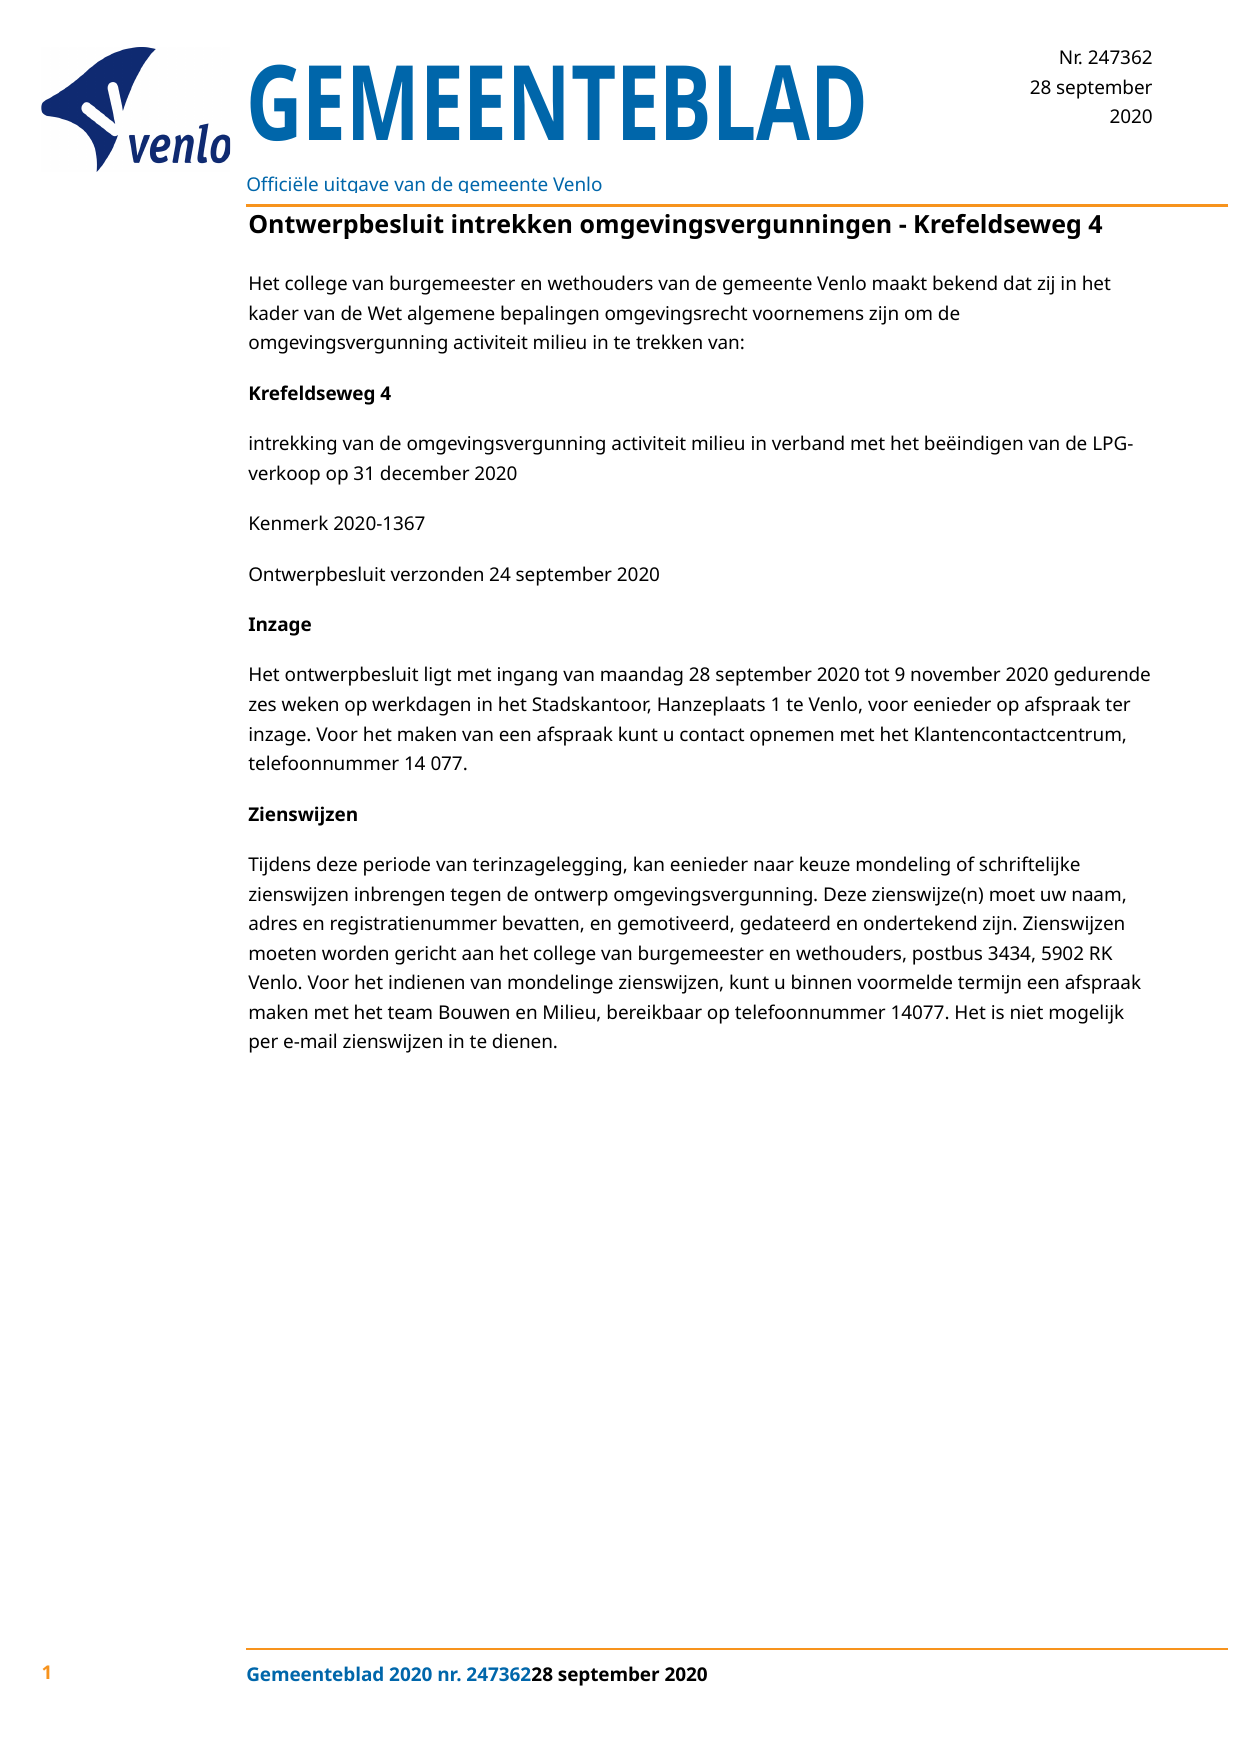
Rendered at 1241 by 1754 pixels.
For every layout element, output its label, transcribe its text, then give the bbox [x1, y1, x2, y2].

text Tijdens deze periode van terinzagelegging, kan eenieder naar keuze mondeling of schriftelijke zienswijzen inbrengen tegen de ontwerp omgevingsvergunning. Deze zienswijze(n) moet uw naam, adres en registratienummer bevatten, en gemotiveerd, gedateerd en ondertekend zijn. Zienswijzen moeten worden gericht aan het college van burgemeester en wethouders, postbus 3434, 5902 RK Venlo. Voor het indienen van mondelinge zienswijzen, kunt u binnen voormelde termijn een afspraak maken met het team Bouwen en Milieu, bereikbaar op telefoonnummer 14077. Het is niet mogelijk per e-mail zienswijzen in te dienen. [248, 851, 1152, 1054]
text Het college van burgemeester en wethouders van de gemeente Venlo maakt bekend dat zij in het kader van de Wet algemene bepalingen omgevingsrecht voornemens zijn om de omgevingsvergunning activiteit milieu in te trekken van: [248, 270, 1152, 355]
text Zienswijzen [248, 801, 1152, 826]
text intrekking van de omgevingsvergunning activiteit milieu in verband met het beëindigen van de LPG-verkoop op 31 december 2020 [248, 430, 1152, 486]
text Ontwerpbesluit verzonden 24 september 2020 [248, 561, 1152, 586]
text Krefeldseweg 4 [248, 380, 1152, 406]
text Ontwerpbesluit intrekken omgevingsvergunningen - Krefeldseweg 4 [248, 207, 1152, 241]
text Kenmerk 2020-1367 [248, 510, 1152, 536]
text Het ontwerpbesluit ligt met ingang van maandag 28 september 2020 tot 9 november 2020 gedurende zes weken op werkdagen in het Stadskantoor, Hanzeplaats 1 te Venlo, voor eenieder op afspraak ter inzage. Voor het maken van een afspraak kunt u contact opnemen met het Klantencontactcentrum, telefoonnummer 14 077. [248, 662, 1152, 776]
text Inzage [248, 611, 1152, 637]
picture [41, 47, 231, 172]
